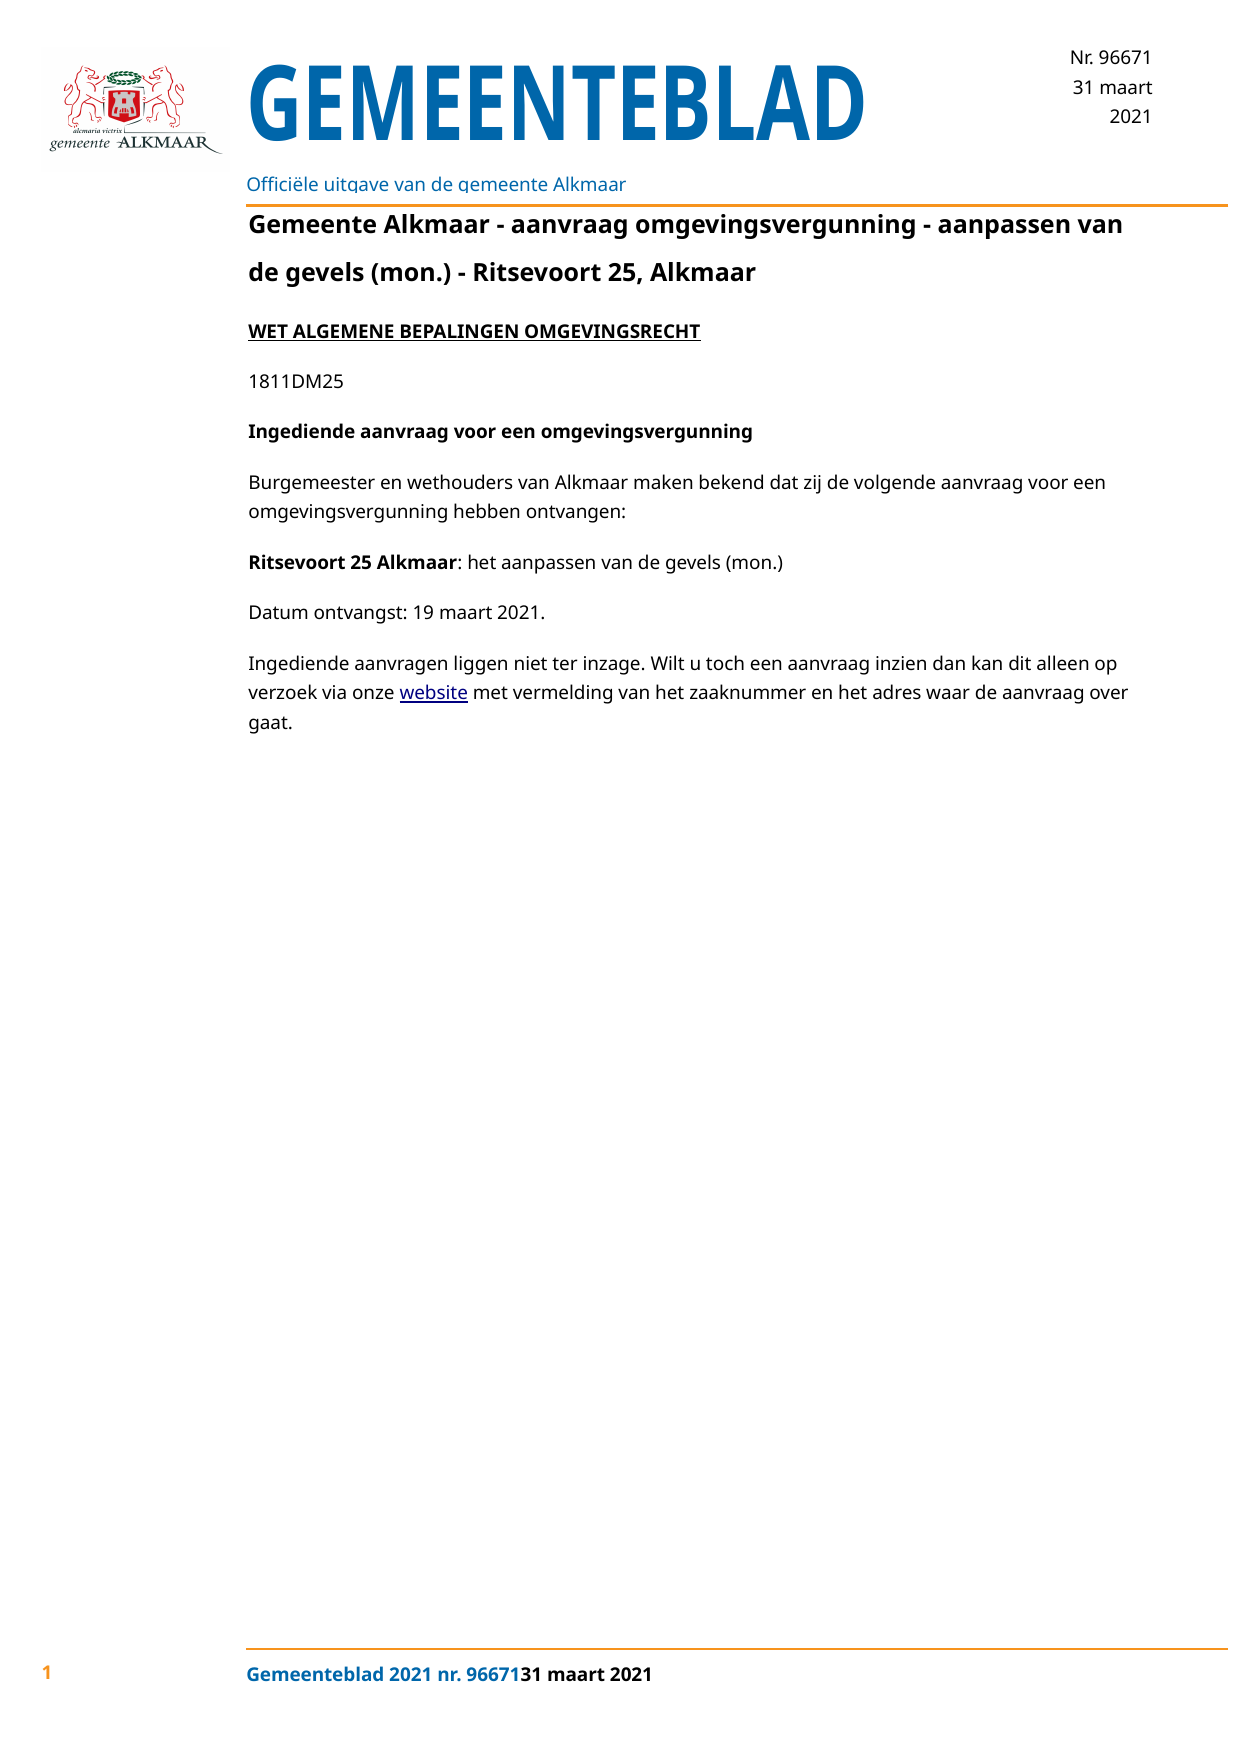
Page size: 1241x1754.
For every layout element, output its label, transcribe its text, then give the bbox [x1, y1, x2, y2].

text Gemeente Alkmaar - aanvraag omgevingsvergunning - aanpassen van de gevels (mon.) - Ritsevoort 25, Alkmaar [248, 207, 1152, 288]
text Ritsevoort 25 Alkmaar: het aanpassen van de gevels (mon.) [248, 549, 1152, 575]
text Datum ontvangst: 19 maart 2021. [248, 599, 1152, 625]
text WET ALGEMENE BEPALINGEN OMGEVINGSRECHT [248, 318, 1152, 344]
text Burgemeester en wethouders van Alkmaar maken bekend dat zij de volgende aanvraag voor een omgevingsvergunning hebben ontvangen: [248, 469, 1152, 524]
text Ingediende aanvraag voor een omgevingsvergunning [248, 419, 1152, 444]
text Ingediende aanvragen liggen niet ter inzage. Wilt u toch een aanvraag inzien dan kan dit alleen op verzoek via onze website met vermelding van het zaaknummer en het adres waar de aanvraag over gaat. [248, 650, 1152, 735]
text 1811DM25 [248, 368, 1152, 394]
picture [41, 47, 231, 172]
